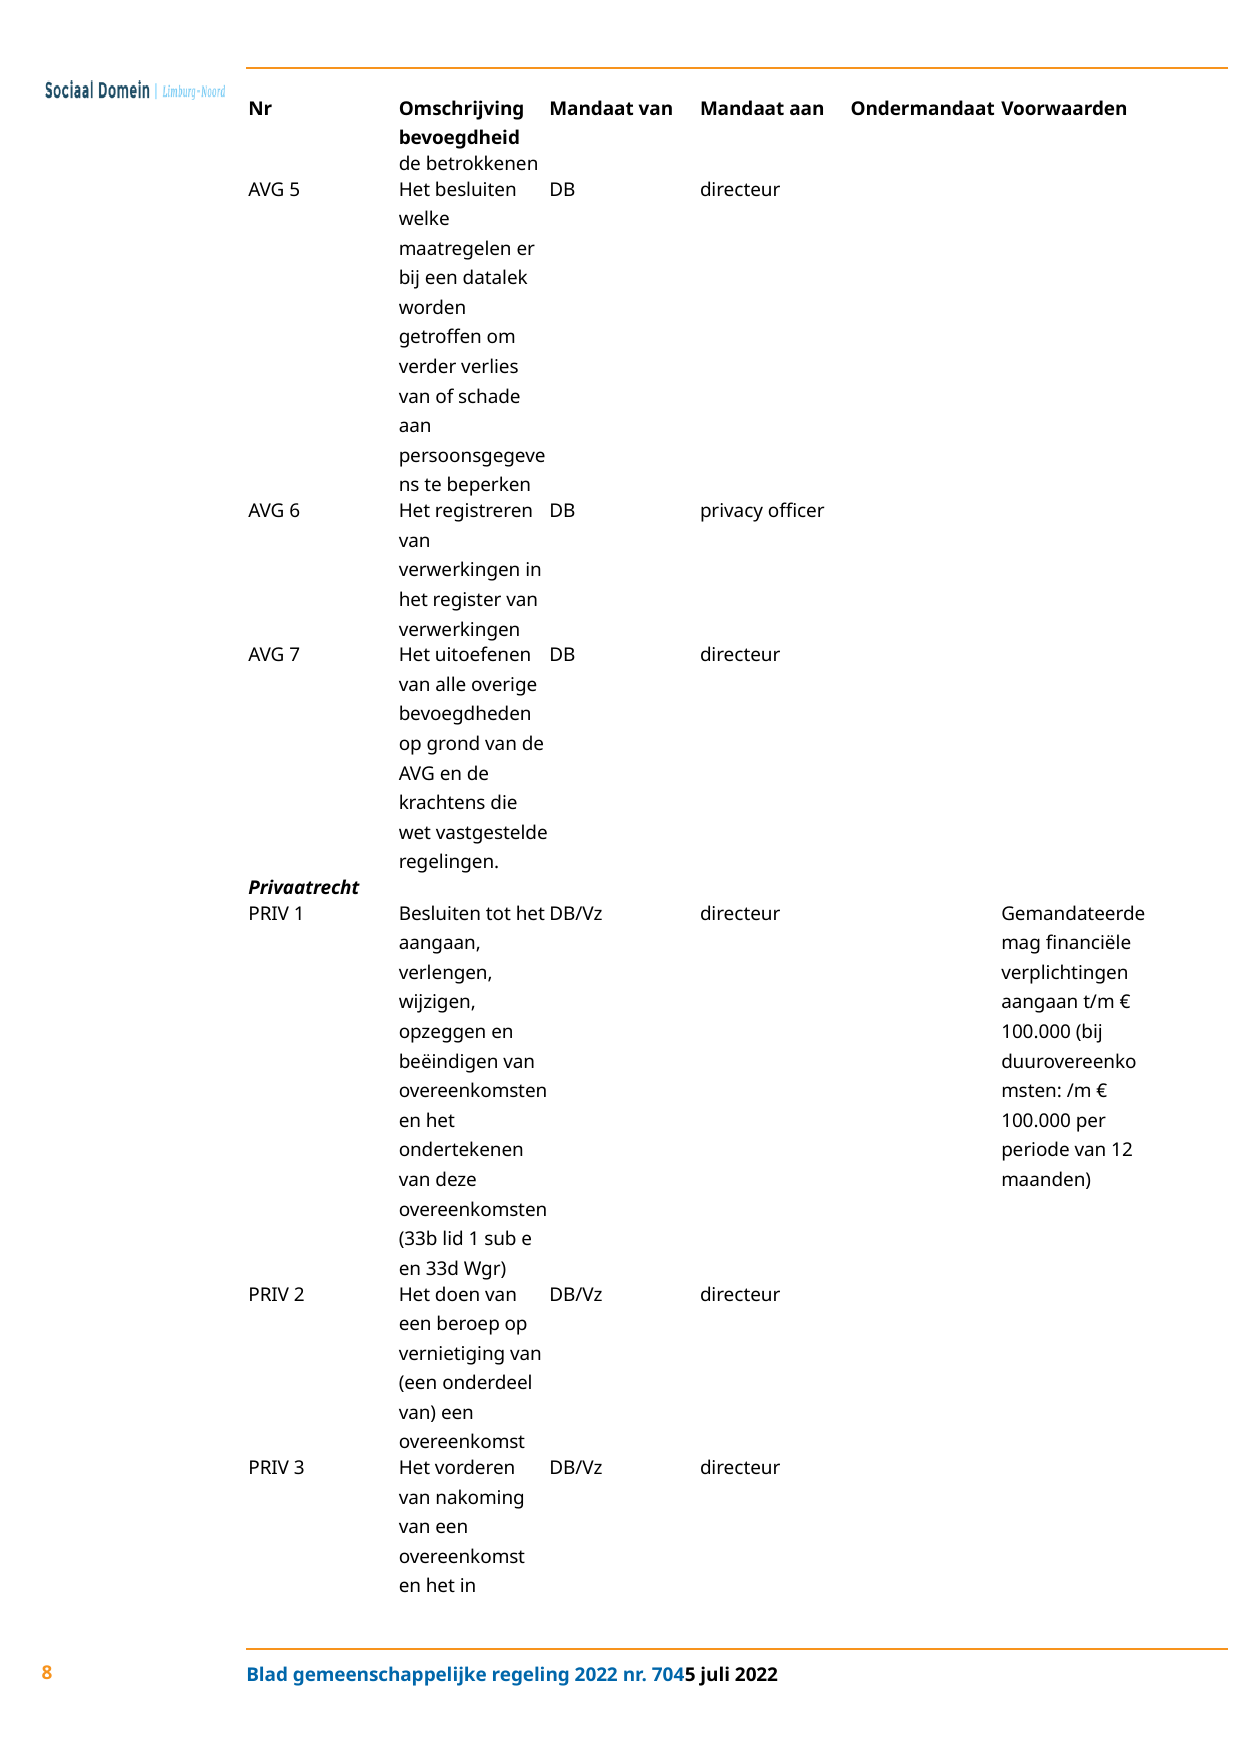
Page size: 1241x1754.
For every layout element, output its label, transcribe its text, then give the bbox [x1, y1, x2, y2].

table_cell DB [549, 641, 700, 874]
table_cell [850, 1281, 1001, 1454]
table_cell [850, 498, 1001, 641]
table_cell directeur [700, 900, 850, 1281]
table_cell [850, 641, 1001, 874]
table_cell [248, 150, 398, 176]
table_cell [1001, 176, 1152, 497]
table_cell AVG 5 [248, 176, 398, 497]
table_header Voorwaarden [1001, 95, 1152, 150]
table_cell Besluiten tot het aangaan, verlengen, wijzigen, opzeggen en beëindigen van overeenkomsten en het ondertekenen van deze overeenkomsten (33b lid 1 sub e en 33d Wgr) [399, 900, 549, 1281]
table_cell Privaatrecht [248, 874, 1152, 900]
table_cell privacy officer [700, 498, 850, 641]
table_cell [1001, 150, 1152, 176]
table_cell Het uitoefenen van alle overige bevoegdheden op grond van de AVG en de krachtens die wet vastgestelde regelingen. [399, 641, 549, 874]
table_cell Het besluiten welke maatregelen er bij een datalek worden getroffen om verder verlies van of schade aan persoonsgegevens te beperken [399, 176, 549, 497]
table_cell [850, 1454, 1001, 1598]
table_cell [850, 150, 1001, 176]
table_cell DB [549, 498, 700, 641]
table_cell PRIV 1 [248, 900, 398, 1281]
table_cell DB/Vz [549, 1281, 700, 1454]
table_cell Het registreren van verwerkingen in het register van verwerkingen [399, 498, 549, 641]
table_cell Het doen van een beroep op vernietiging van (een onderdeel van) een overeenkomst [399, 1281, 549, 1454]
table_cell [1001, 498, 1152, 641]
table_cell [1001, 1281, 1152, 1454]
table_cell de betrokkenen [399, 150, 549, 176]
table_cell directeur [700, 641, 850, 874]
table_cell DB/Vz [549, 1454, 700, 1598]
table_cell AVG 6 [248, 498, 398, 641]
table_cell [1001, 641, 1152, 874]
table_header Mandaat van [549, 95, 700, 150]
table_cell PRIV 3 [248, 1454, 398, 1598]
table_cell [850, 176, 1001, 497]
table_header Nr [248, 95, 398, 150]
picture [41, 47, 231, 172]
table_header Omschrijving bevoegdheid [399, 95, 549, 150]
table_cell [700, 150, 850, 176]
table_cell directeur [700, 1281, 850, 1454]
table_cell Gemandateerde mag financiële verplichtingen aangaan t/m € 100.000 (bij duurovereenkomsten: /m € 100.000 per periode van 12 maanden) [1001, 900, 1152, 1281]
table_cell directeur [700, 1454, 850, 1598]
table_cell [1001, 1454, 1152, 1598]
table_cell DB [549, 176, 700, 497]
table_cell PRIV 2 [248, 1281, 398, 1454]
table_cell directeur [700, 176, 850, 497]
table_header Ondermandaat [850, 95, 1001, 150]
table_cell Het vorderen van nakoming van een overeenkomst en het in [399, 1454, 549, 1598]
table_cell [850, 900, 1001, 1281]
table_header Mandaat aan [700, 95, 850, 150]
table_cell AVG 7 [248, 641, 398, 874]
table_cell [549, 150, 700, 176]
table_cell DB/Vz [549, 900, 700, 1281]
